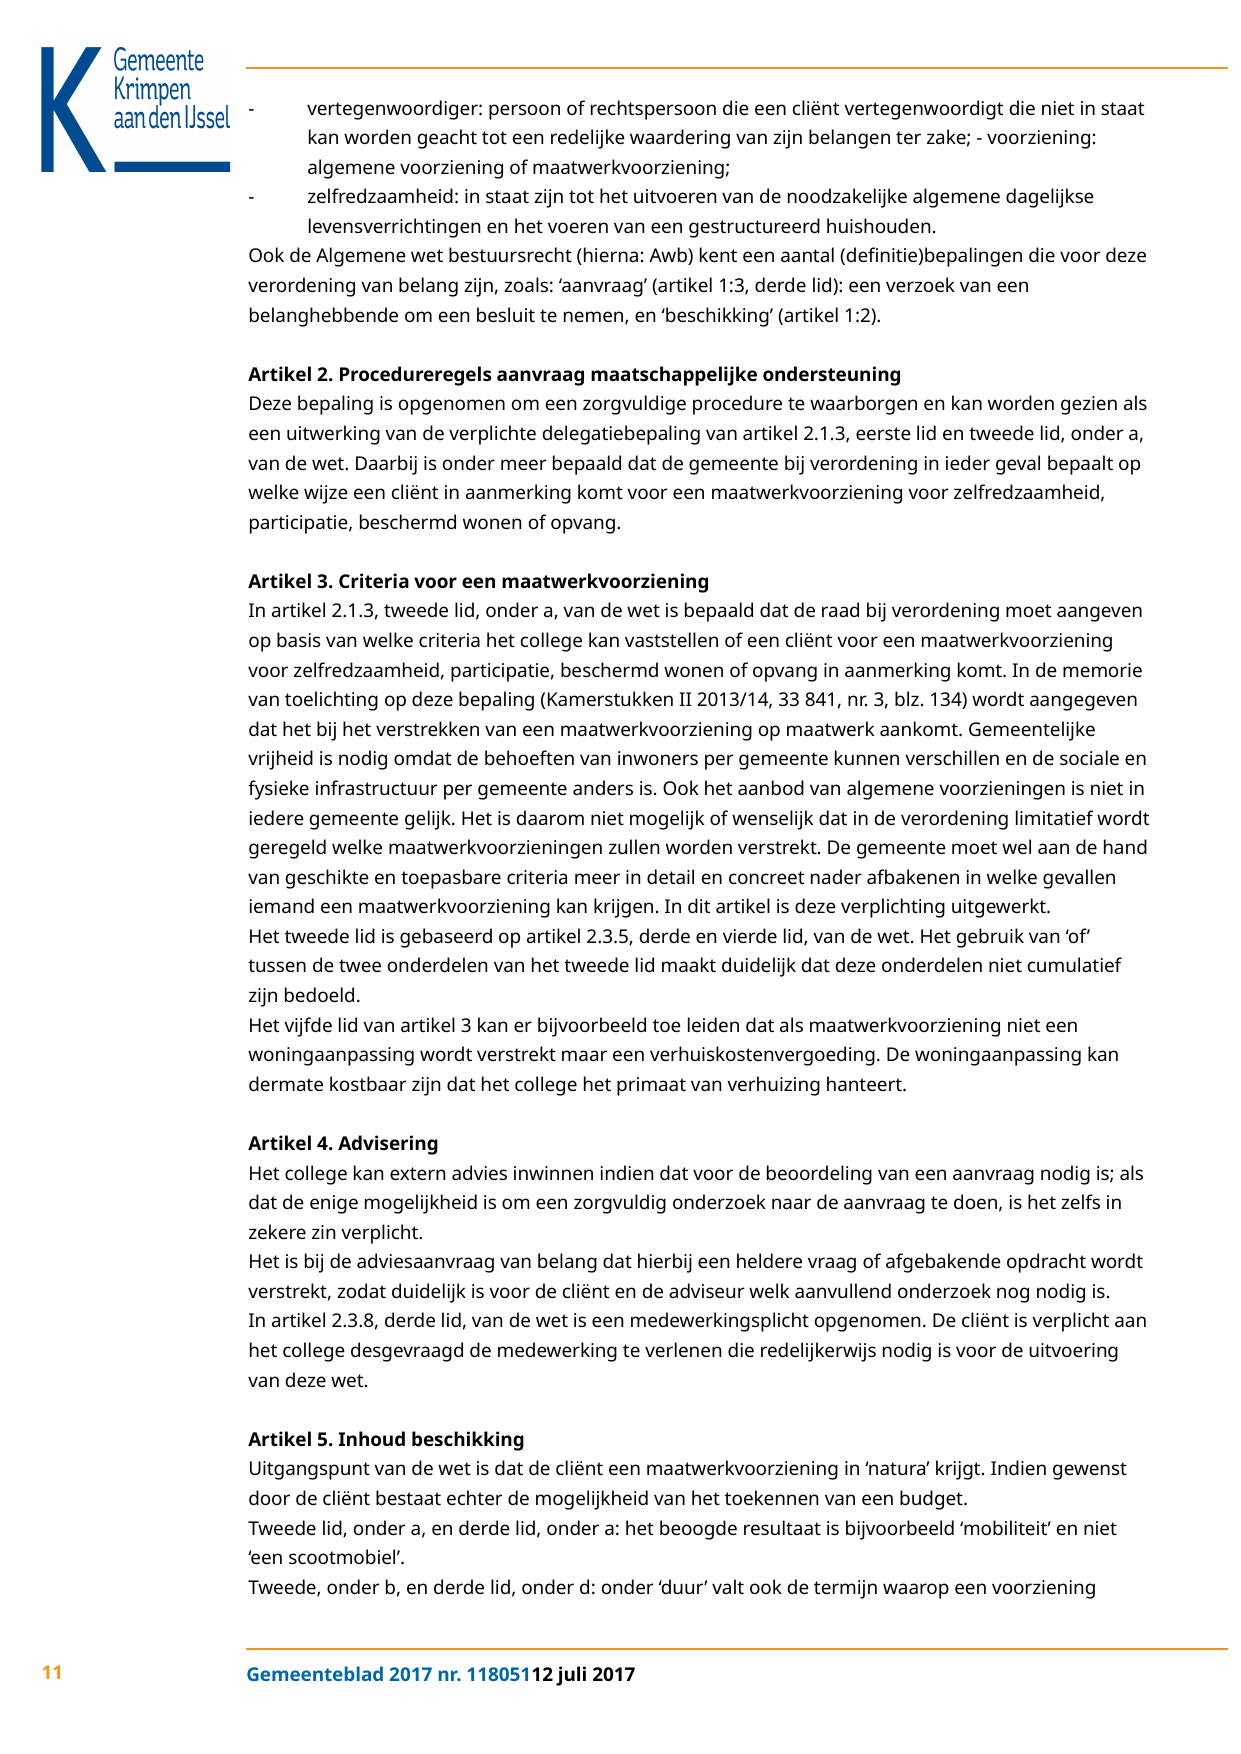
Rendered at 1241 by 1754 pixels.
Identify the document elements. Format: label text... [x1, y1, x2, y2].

text Uitgangspunt van de wet is dat de cliёnt een maatwerkvoorziening in ‘natura’ krijgt. Indien gewenst door de cliёnt bestaat echter de mogelijkheid van het toekennen van een budget. [248, 1456, 1152, 1511]
text In artikel 2.3.8, derde lid, van de wet is een medewerkingsplicht opgenomen. De cliёnt is verplicht aan het college desgevraagd de medewerking te verlenen die redelijkerwijs nodig is voor de uitvoering van deze wet. [248, 1308, 1152, 1393]
text Het vijfde lid van artikel 3 kan er bijvoorbeeld toe leiden dat als maatwerkvoorziening niet een woningaanpassing wordt verstrekt maar een verhuiskostenvergoeding. De woningaanpassing kan dermate kostbaar zijn dat het college het primaat van verhuizing hanteert. [248, 1012, 1152, 1097]
text Het tweede lid is gebaseerd op artikel 2.3.5, derde en vierde lid, van de wet. Het gebruik van ‘of’ tussen de twee onderdelen van het tweede lid maakt duidelijk dat deze onderdelen niet cumulatief zijn bedoeld. [248, 923, 1152, 1008]
text Artikel 5. Inhoud beschikking [248, 1426, 1152, 1452]
text Ook de Algemene wet bestuursrecht (hierna: Awb) kent een aantal (definitie)bepalingen die voor deze verordening van belang zijn, zoals: ‘aanvraag’ (artikel 1:3, derde lid): een verzoek van een belanghebbende om een besluit te nemen, en ‘beschikking’ (artikel 1:2). [248, 243, 1152, 328]
text Artikel 4. Advisering [248, 1130, 1152, 1156]
text Artikel 3. Criteria voor een maatwerkvoorziening [248, 568, 1152, 594]
list zelfredzaamheid: in staat zijn tot het uitvoeren van de noodzakelijke algemene dagelijkse levensverrichtingen en het voeren van een gestructureerd huishouden. [248, 183, 1152, 239]
text Tweede lid, onder a, en derde lid, onder a: het beoogde resultaat is bijvoorbeeld ‘mobiliteit’ en niet ‘een scootmobiel’. [248, 1515, 1152, 1570]
text In artikel 2.1.3, tweede lid, onder a, van de wet is bepaald dat de raad bij verordening moet aangeven op basis van welke criteria het college kan vaststellen of een cliënt voor een maatwerkvoorziening voor zelfredzaamheid, participatie, beschermd wonen of opvang in aanmerking komt. In de memorie van toelichting op deze bepaling (Kamerstukken II 2013/14, 33 841, nr. 3, blz. 134) wordt aangegeven dat het bij het verstrekken van een maatwerkvoorziening op maatwerk aankomt. Gemeentelijke vrijheid is nodig omdat de behoeften van inwoners per gemeente kunnen verschillen en de sociale en fysieke infrastructuur per gemeente anders is. Ook het aanbod van algemene voorzieningen is niet in iedere gemeente gelijk. Het is daarom niet mogelijk of wenselijk dat in de verordening limitatief wordt geregeld welke maatwerkvoorzieningen zullen worden verstrekt. De gemeente moet wel aan de hand van geschikte en toepasbare criteria meer in detail en concreet nader afbakenen in welke gevallen iemand een maatwerkvoorziening kan krijgen. In dit artikel is deze verplichting uitgewerkt. [248, 598, 1152, 919]
text Het college kan extern advies inwinnen indien dat voor de beoordeling van een aanvraag nodig is; als dat de enige mogelijkheid is om een zorgvuldig onderzoek naar de aanvraag te doen, is het zelfs in zekere zin verplicht. [248, 1160, 1152, 1245]
text Deze bepaling is opgenomen om een zorgvuldige procedure te waarborgen en kan worden gezien als een uitwerking van de verplichte delegatiebepaling van artikel 2.1.3, eerste lid en tweede lid, onder a, van de wet. Daarbij is onder meer bepaald dat de gemeente bij verordening in ieder geval bepaalt op welke wijze een cliënt in aanmerking komt voor een maatwerkvoorziening voor zelfredzaamheid, participatie, beschermd wonen of opvang. [248, 391, 1152, 535]
list vertegenwoordiger: persoon of rechtspersoon die een cliënt vertegenwoordigt die niet in staat kan worden geacht tot een redelijke waardering van zijn belangen ter zake; - voorziening: algemene voorziening of maatwerkvoorziening; [248, 95, 1152, 180]
text Het is bij de adviesaanvraag van belang dat hierbij een heldere vraag of afgebakende opdracht wordt verstrekt, zodat duidelijk is voor de cliёnt en de adviseur welk aanvullend onderzoek nog nodig is. [248, 1248, 1152, 1304]
text Tweede, onder b, en derde lid, onder d: onder ‘duur’ valt ook de termijn waarop een voorziening [248, 1574, 1152, 1600]
text Artikel 2. Procedureregels aanvraag maatschappelijke ondersteuning [248, 361, 1152, 387]
picture [41, 47, 231, 172]
